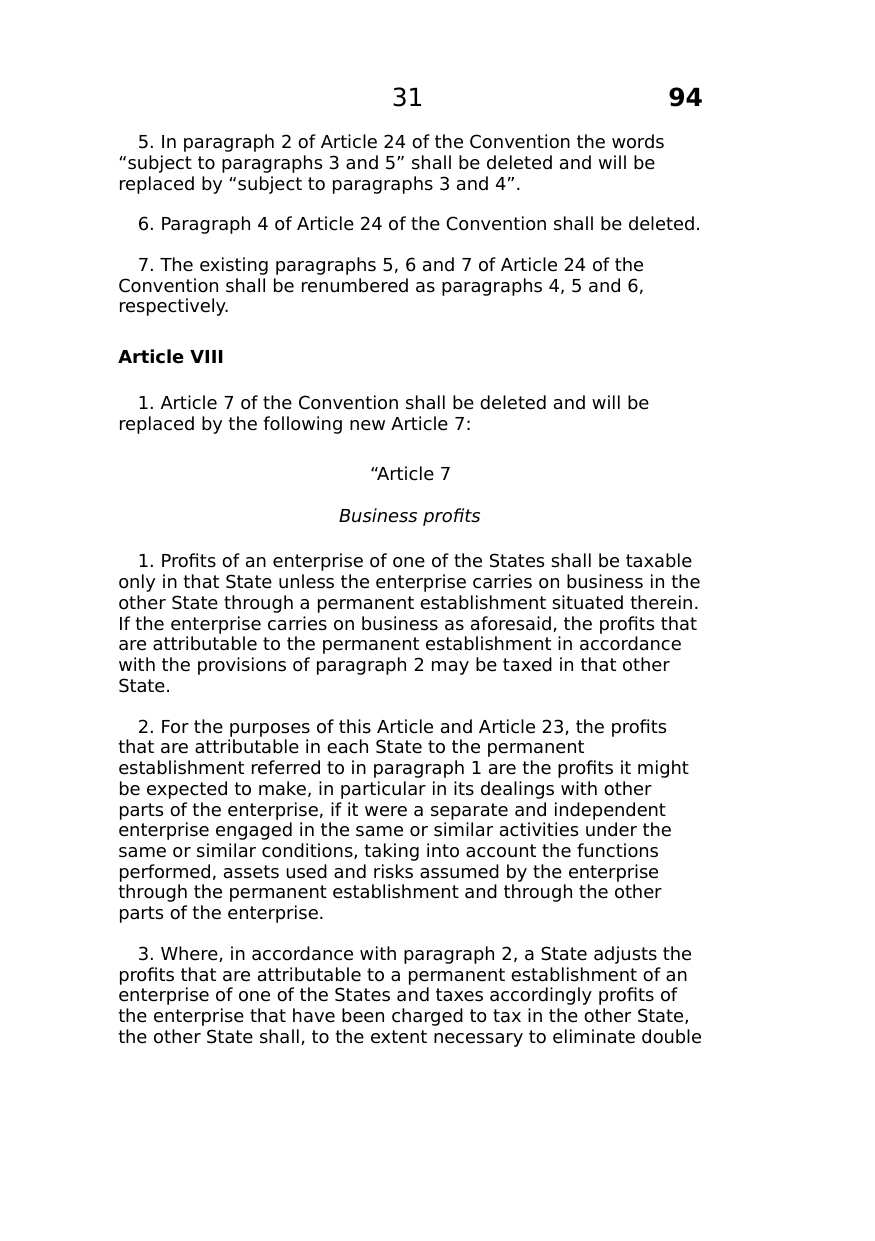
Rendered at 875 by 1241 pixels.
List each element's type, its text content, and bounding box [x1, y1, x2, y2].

subtitle “Article 7 Business profits [118, 464, 703, 526]
text 6. Paragraph 4 of Article 24 of the Convention shall be deleted. [118, 214, 703, 235]
text 5. In paragraph 2 of Article 24 of the Convention the words “subject to paragraphs 3 and 5” shall be deleted and will be replaced by “subject to paragraphs 3 and 4”. [118, 132, 703, 194]
text 3. Where, in accordance with paragraph 2, a State adjusts the profits that are attributable to a permanent establishment of an enterprise of one of the States and taxes accordingly profits of the enterprise that have been charged to tax in the other State, the other State shall, to the extent necessary to eliminate double [118, 944, 703, 1047]
text 2. For the purposes of this Article and Article 23, the profits that are attributable in each State to the permanent establishment referred to in paragraph 1 are the profits it might be expected to make, in particular in its dealings with other parts of the enterprise, if it were a separate and independent enterprise engaged in the same or similar activities under the same or similar conditions, taking into account the functions performed, assets used and risks assumed by the enterprise through the permanent establishment and through the other parts of the enterprise. [118, 716, 703, 924]
subtitle Article VIII [118, 347, 703, 368]
text 1. Article 7 of the Convention shall be deleted and will be replaced by the following new Article 7: [118, 393, 703, 434]
text 7. The existing paragraphs 5, 6 and 7 of Article 24 of the Convention shall be renumbered as paragraphs 4, 5 and 6, respectively. [118, 255, 703, 317]
text 1. Profits of an enterprise of one of the States shall be taxable only in that State unless the enterprise carries on business in the other State through a permanent establishment situated therein. If the enterprise carries on business as aforesaid, the profits that are attributable to the permanent establishment in accordance with the provisions of paragraph 2 may be taxed in that other State. [118, 551, 703, 696]
